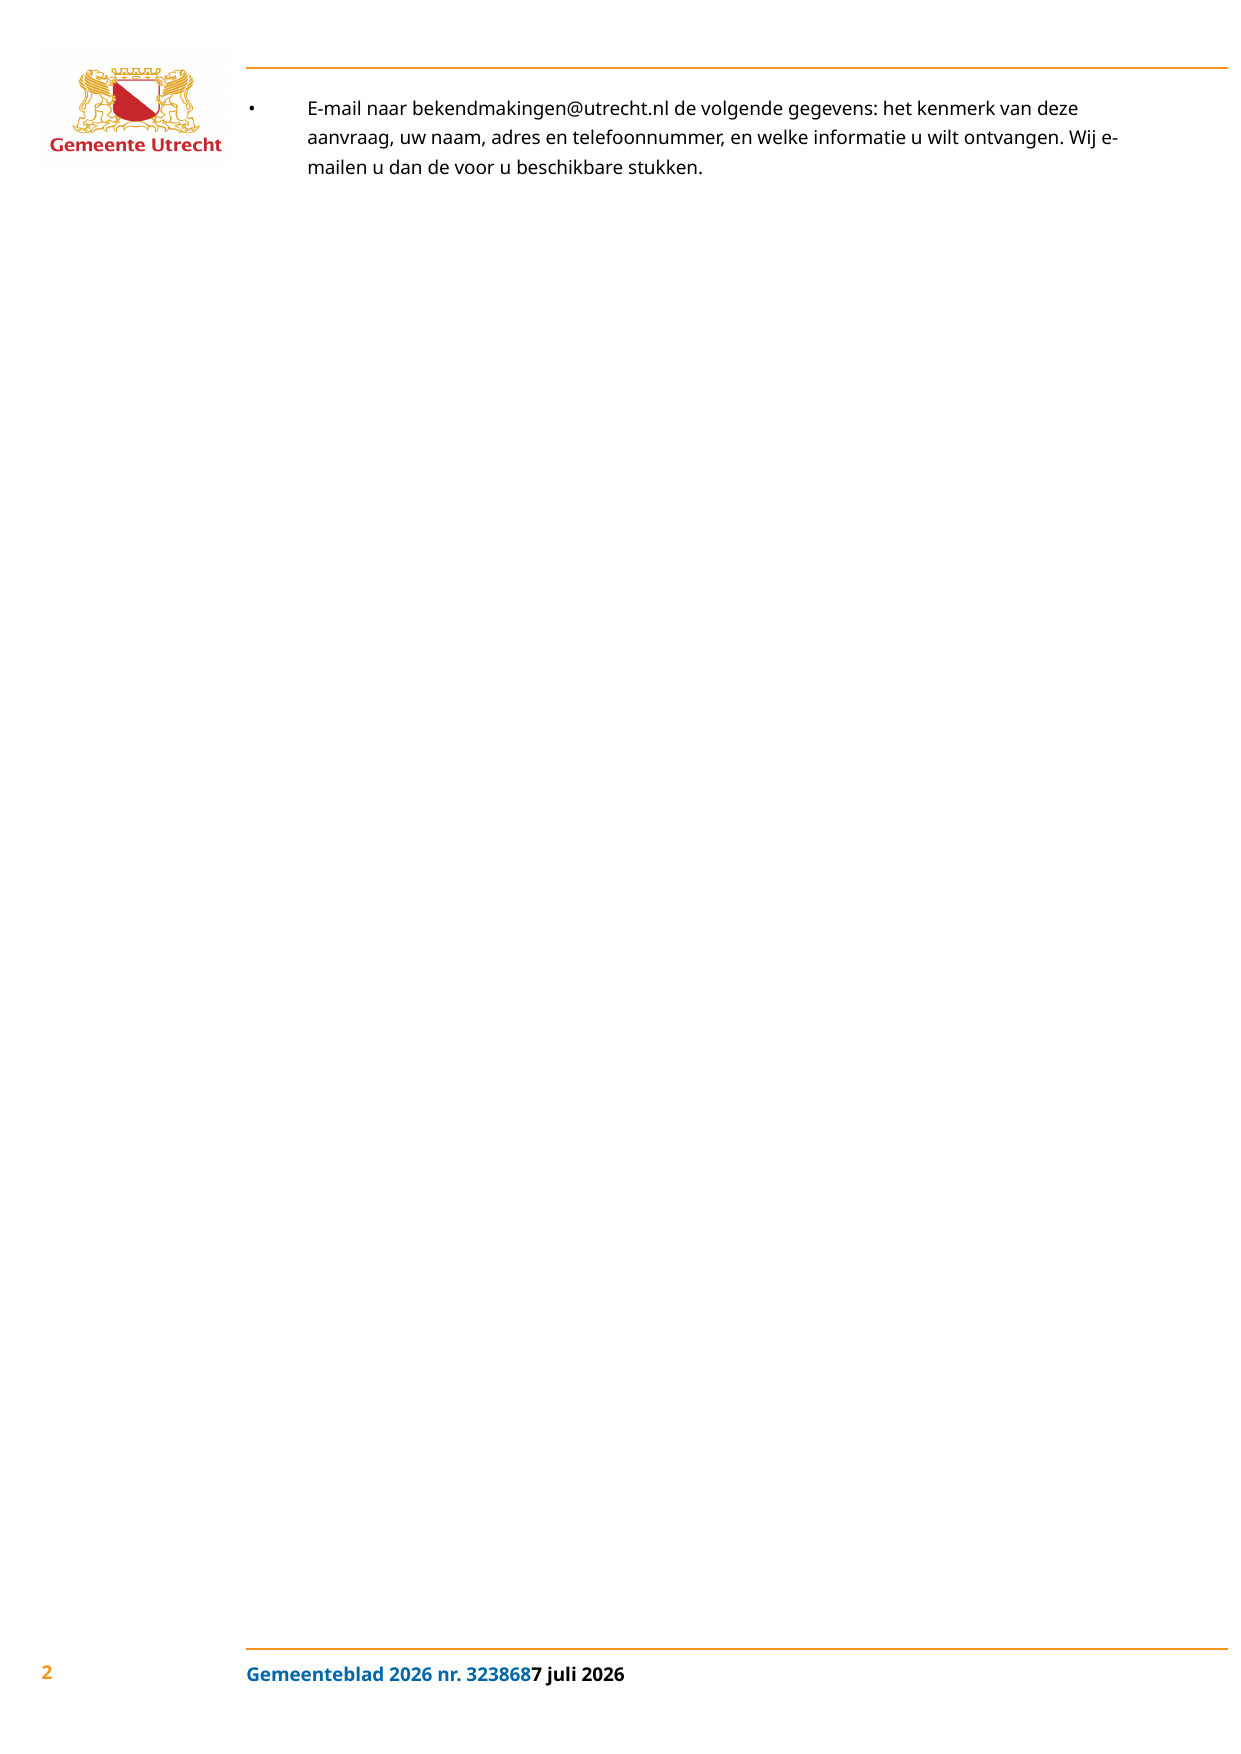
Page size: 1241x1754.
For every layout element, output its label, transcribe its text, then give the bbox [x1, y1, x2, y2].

picture [41, 47, 231, 172]
list E-mail naar bekendmakingen@utrecht.nl de volgende gegevens: het kenmerk van deze aanvraag, uw naam, adres en telefoonnummer, en welke informatie u wilt ontvangen. Wij e-mailen u dan de voor u beschikbare stukken. [248, 95, 1152, 180]
